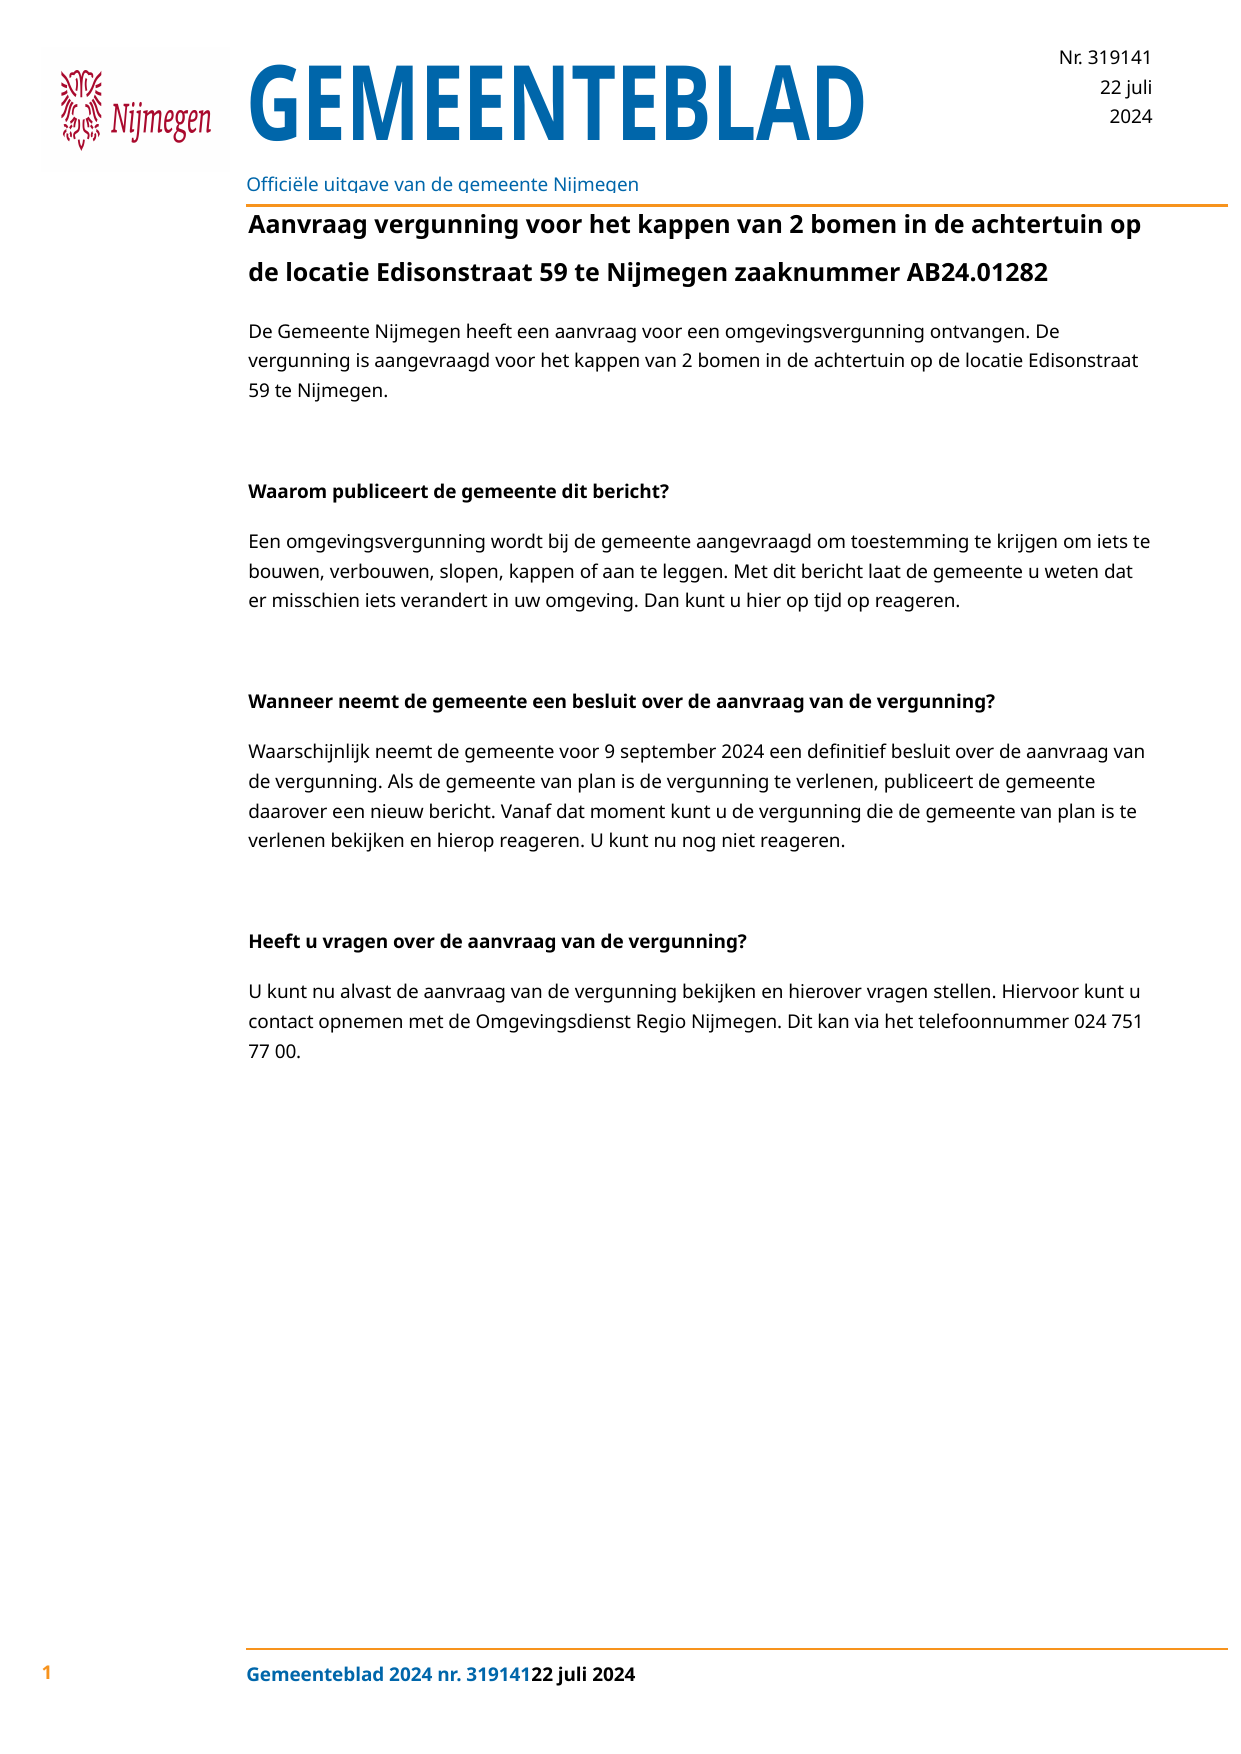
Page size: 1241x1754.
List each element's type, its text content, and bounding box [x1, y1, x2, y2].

text Heeft u vragen over de aanvraag van de vergunning? [248, 928, 1152, 954]
text Wanneer neemt de gemeente een besluit over de aanvraag van de vergunning? [248, 688, 1152, 714]
text De Gemeente Nijmegen heeft een aanvraag voor een omgevingsvergunning ontvangen. De vergunning is aangevraagd voor het kappen van 2 bomen in de achtertuin op de locatie Edisonstraat 59 te Nijmegen. [248, 318, 1152, 403]
text Waarom publiceert de gemeente dit bericht? [248, 478, 1152, 504]
text Een omgevingsvergunning wordt bij de gemeente aangevraagd om toestemming te krijgen om iets te bouwen, verbouwen, slopen, kappen of aan te leggen. Met dit bericht laat de gemeente u weten dat er misschien iets verandert in uw omgeving. Dan kunt u hier op tijd op reageren. [248, 528, 1152, 613]
text Aanvraag vergunning voor het kappen van 2 bomen in de achtertuin op de locatie Edisonstraat 59 te Nijmegen zaaknummer AB24.01282 [248, 207, 1152, 288]
picture [41, 47, 231, 172]
text Waarschijnlijk neemt de gemeente voor 9 september 2024 een definitief besluit over de aanvraag van de vergunning. Als de gemeente van plan is de vergunning te verlenen, publiceert de gemeente daarover een nieuw bericht. Vanaf dat moment kunt u de vergunning die de gemeente van plan is te verlenen bekijken en hierop reageren. U kunt nu nog niet reageren. [248, 739, 1152, 853]
text U kunt nu alvast de aanvraag van de vergunning bekijken en hierover vragen stellen. Hiervoor kunt u contact opnemen met de Omgevingsdienst Regio Nijmegen. Dit kan via het telefoonnummer 024 751 77 00. [248, 979, 1152, 1064]
